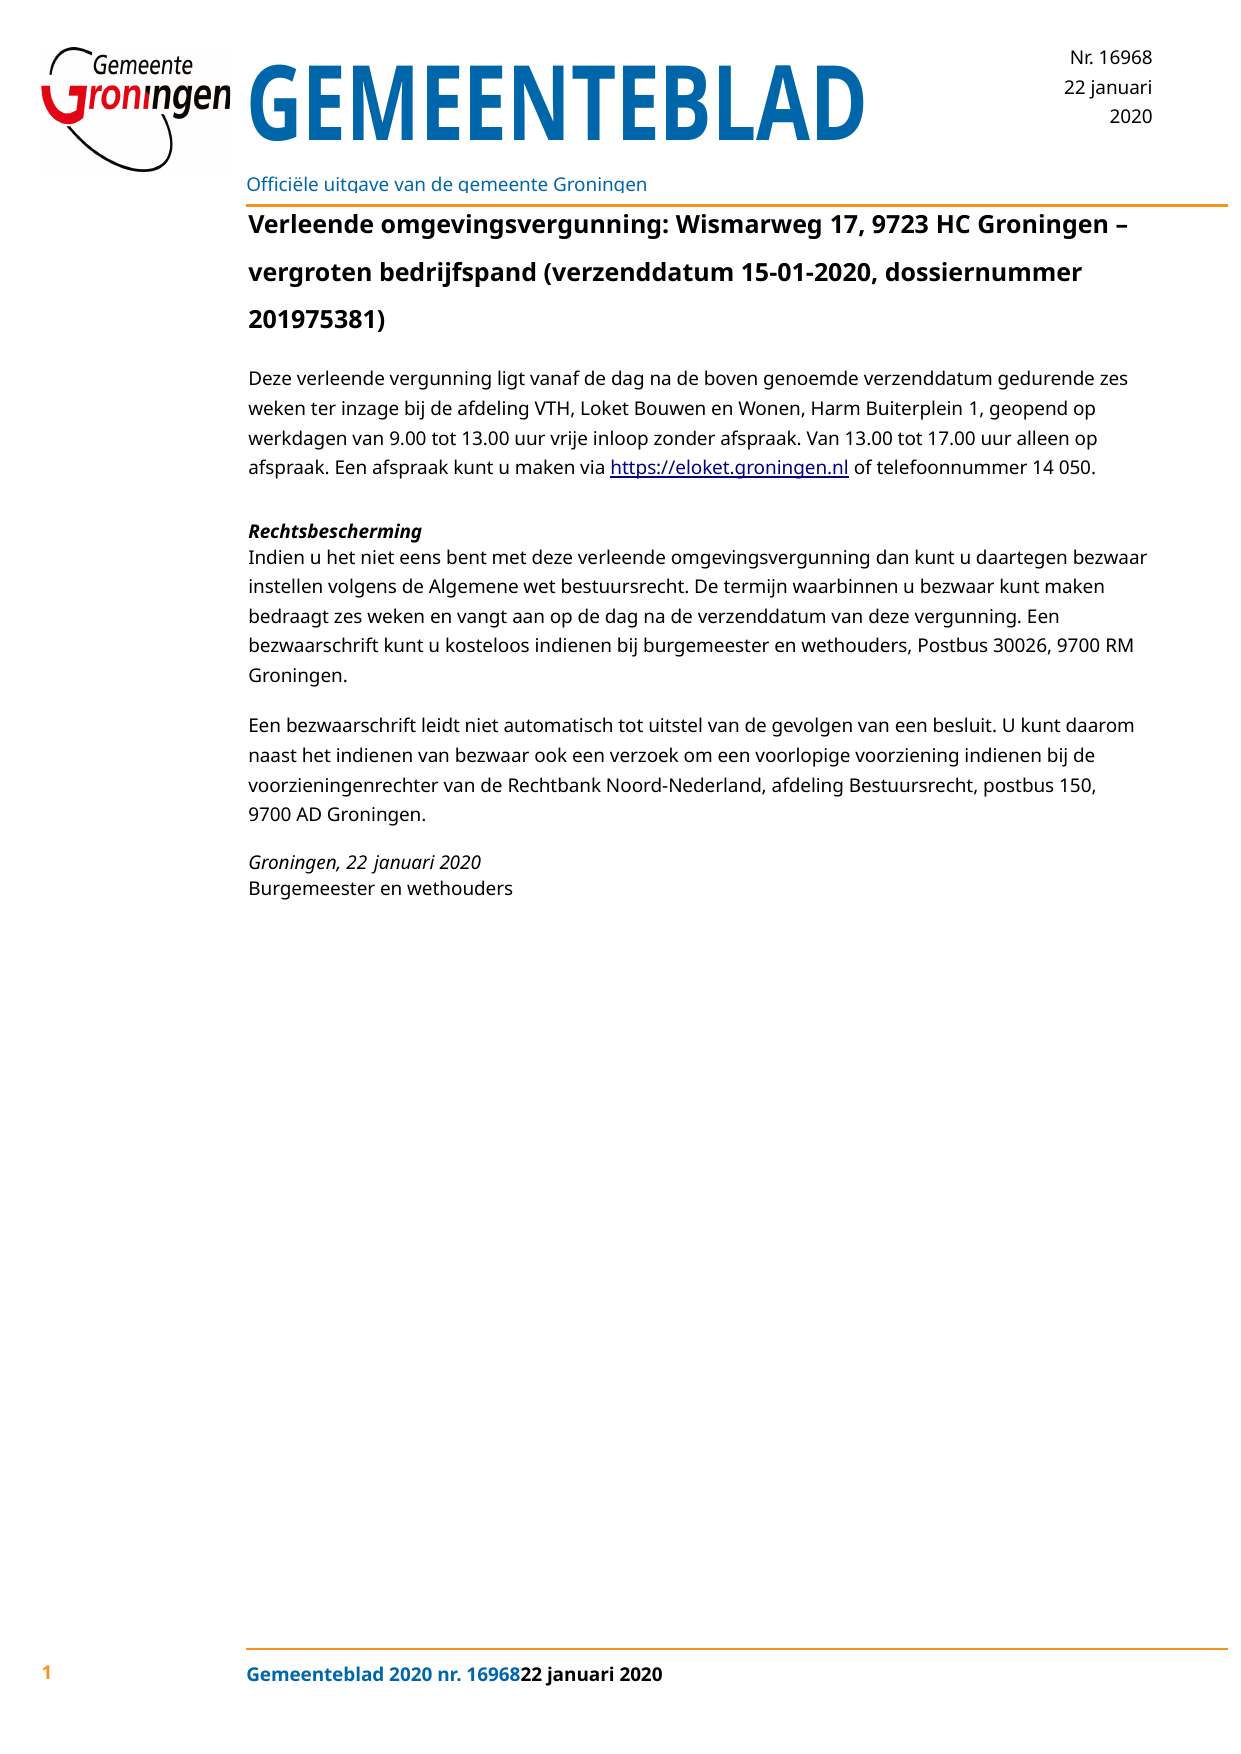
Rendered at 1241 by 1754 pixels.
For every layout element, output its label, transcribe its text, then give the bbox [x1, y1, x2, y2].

text Rechtsbescherming [248, 518, 1152, 544]
picture [41, 47, 231, 172]
text Indien u het niet eens bent met deze verleende omgevingsvergunning dan kunt u daartegen bezwaar instellen volgens de Algemene wet bestuursrecht. De termijn waarbinnen u bezwaar kunt maken bedraagt zes weken en vangt aan op de dag na de verzenddatum van deze vergunning. Een bezwaarschrift kunt u kosteloos indienen bij burgemeester en wethouders, Postbus 30026, 9700 RM Groningen. [248, 544, 1152, 688]
text Burgemeester en wethouders [248, 875, 1152, 901]
text Groningen, 22 januari 2020 [248, 849, 1152, 875]
text Een bezwaarschrift leidt niet automatisch tot uitstel van de gevolgen van een besluit. U kunt daarom naast het indienen van bezwaar ook een verzoek om een voorlopige voorziening indienen bij de voorzieningenrechter van de Rechtbank Noord-Nederland, afdeling Bestuursrecht, postbus 150, 9700 AD Groningen. [248, 713, 1152, 827]
text Verleende omgevingsvergunning: Wismarweg 17, 9723 HC Groningen – vergroten bedrijfspand (verzenddatum 15-01-2020, dossiernummer 201975381) [248, 207, 1152, 336]
text Deze verleende vergunning ligt vanaf de dag na de boven genoemde verzenddatum gedurende zes weken ter inzage bij de afdeling VTH, Loket Bouwen en Wonen, Harm Buiterplein 1, geopend op werkdagen van 9.00 tot 13.00 uur vrije inloop zonder afspraak. Van 13.00 tot 17.00 uur alleen op afspraak. Een afspraak kunt u maken via https://eloket.groningen.nl of telefoonnummer 14 050. [248, 366, 1152, 480]
